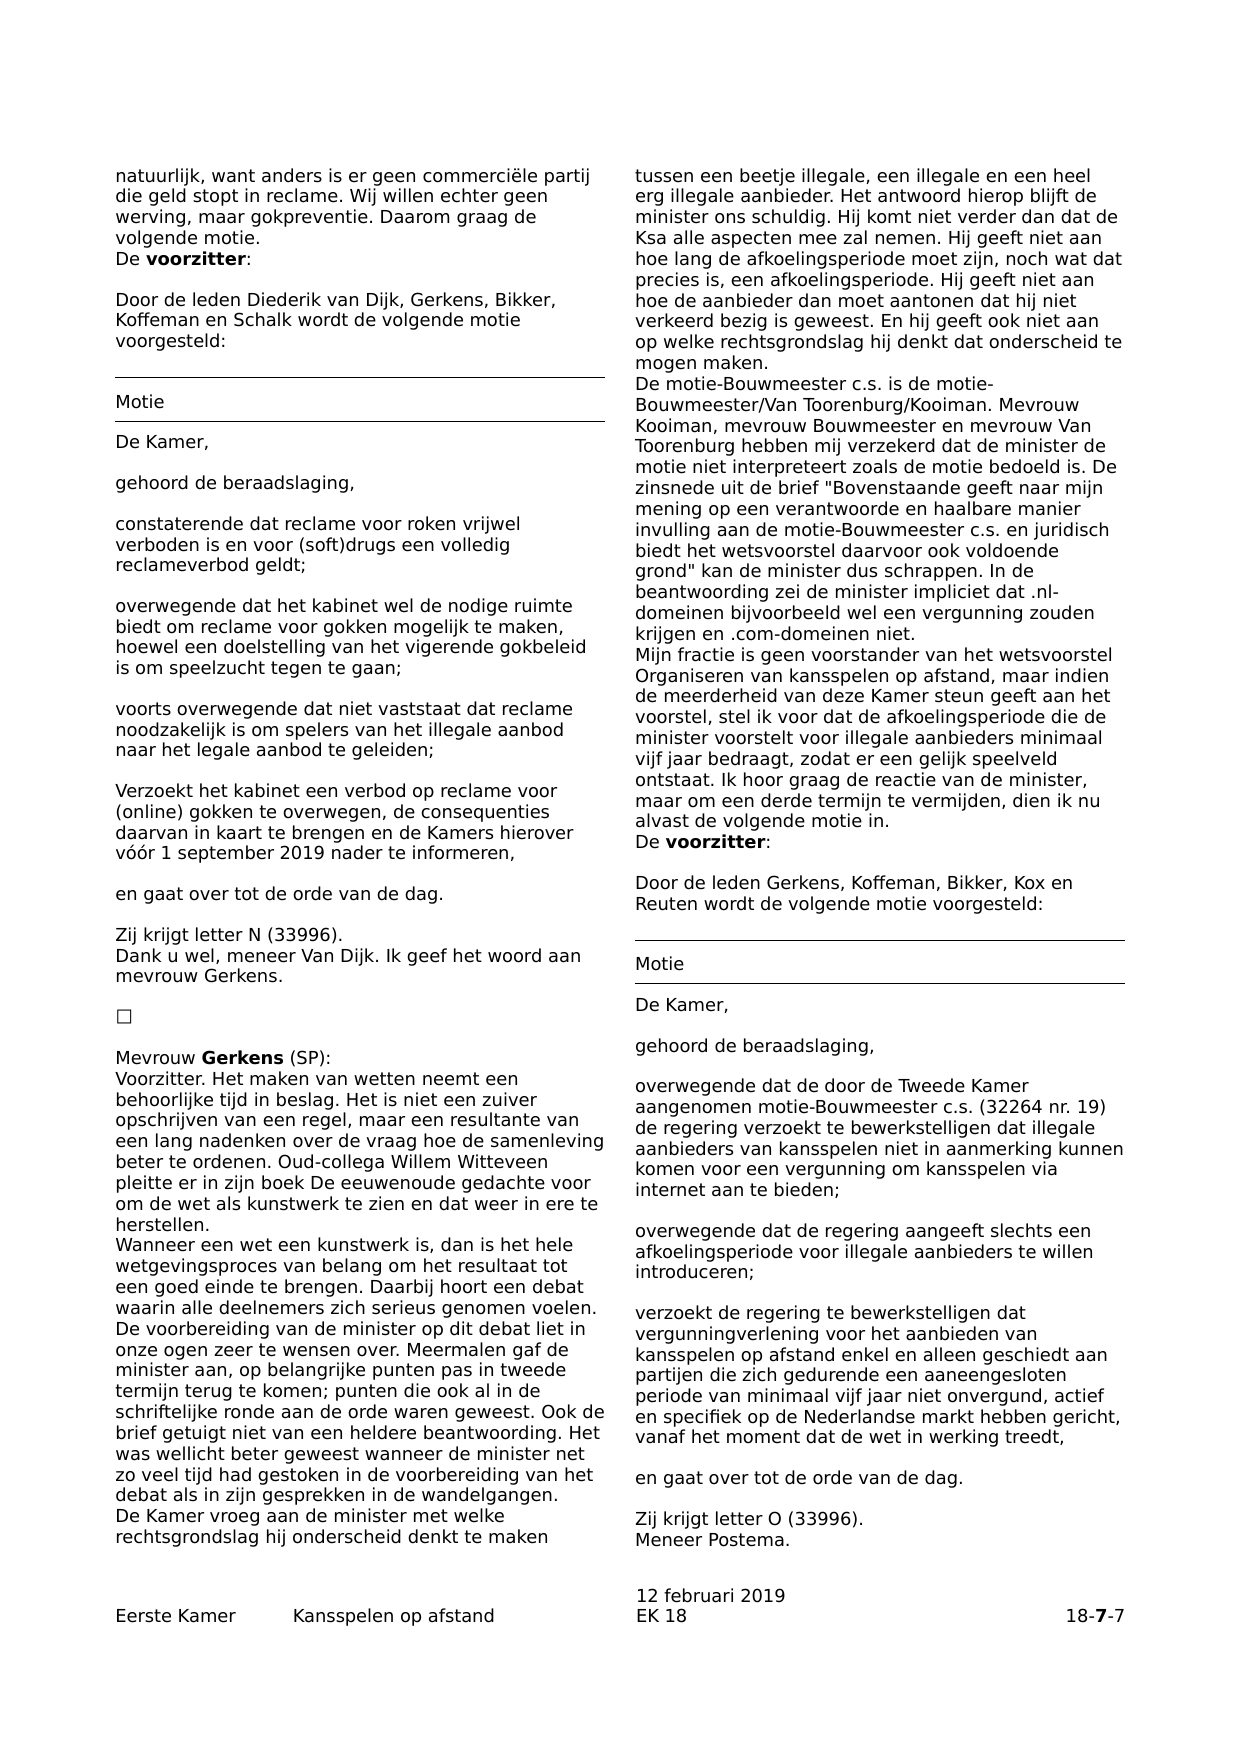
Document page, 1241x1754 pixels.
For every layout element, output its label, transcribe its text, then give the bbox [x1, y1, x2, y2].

text De Kamer vroeg aan de minister met welke rechtsgrondslag hij onderscheid denkt te maken [115, 1506, 605, 1548]
text Dank u wel, meneer Van Dijk. Ik geef het woord aan mevrouw Gerkens. [115, 945, 605, 987]
text voorts overwegende dat niet vaststaat dat reclame noodzakelijk is om spelers van het illegale aanbod naar het legale aanbod te geleiden; [115, 699, 605, 761]
text Door de leden Gerkens, Koffeman, Bikker, Kox en Reuten wordt de volgende motie voorgesteld: [635, 873, 1125, 914]
text De Kamer, [635, 995, 1125, 1016]
text gehoord de beraadslaging, [115, 473, 605, 494]
text tussen een beetje illegale, een illegale en een heel erg illegale aanbieder. Het antwoord hierop blijft de minister ons schuldig. Hij komt niet verder dan dat de Ksa alle aspecten mee zal nemen. Hij geeft niet aan hoe lang de afkoelingsperiode moet zijn, noch wat dat precies is, een afkoelingsperiode. Hij geeft niet aan hoe de aanbieder dan moet aantonen dat hij niet verkeerd bezig is geweest. En hij geeft ook niet aan op welke rechtsgrondslag hij denkt dat onderscheid te mogen maken. [635, 165, 1125, 374]
text verzoekt de regering te bewerkstelligen dat vergunningverlening voor het aanbieden van kansspelen op afstand enkel en alleen geschiedt aan partijen die zich gedurende een aaneengesloten periode van minimaal vijf jaar niet onvergund, actief en specifiek op de Nederlandse markt hebben gericht, vanaf het moment dat de wet in werking treedt, [635, 1303, 1125, 1448]
text Door de leden Diederik van Dijk, Gerkens, Bikker, Koffeman en Schalk wordt de volgende motie voorgesteld: [115, 289, 605, 352]
text Meneer Postema. [635, 1529, 1125, 1550]
text De motie-Bouwmeester c.s. is de motie-Bouwmeester/Van Toorenburg/Kooiman. Mevrouw Kooiman, mevrouw Bouwmeester en mevrouw Van Toorenburg hebben mij verzekerd dat de minister de motie niet interpreteert zoals de motie bedoeld is. De zinsnede uit de brief "Bovenstaande geeft naar mijn mening op een verantwoorde en haalbare manier invulling aan de motie-Bouwmeester c.s. en juridisch biedt het wetsvoorstel daarvoor ook voldoende grond" kan de minister dus schrappen. In de beantwoording zei de minister impliciet dat .nl-domeinen bijvoorbeeld wel een vergunning zouden krijgen en .com-domeinen niet. [635, 374, 1125, 644]
text en gaat over tot de orde van de dag. [635, 1468, 1125, 1489]
text ⬜ [115, 1007, 605, 1028]
text Wanneer een wet een kunstwerk is, dan is het hele wetgevingsproces van belang om het resultaat tot een goed einde te brengen. Daarbij hoort een debat waarin alle deelnemers zich serieus genomen voelen. De voorbereiding van de minister op dit debat liet in onze ogen zeer te wensen over. Meermalen gaf de minister aan, op belangrijke punten pas in tweede termijn terug te komen; punten die ook al in de schriftelijke ronde aan de orde waren geweest. Ook de brief getuigt niet van een heldere beantwoording. Het was wellicht beter geweest wanneer de minister net zo veel tijd had gestoken in de voorbereiding van het debat als in zijn gesprekken in de wandelgangen. [115, 1235, 605, 1506]
text en gaat over tot de orde van de dag. [115, 884, 605, 905]
text Voorzitter. Het maken van wetten neemt een behoorlijke tijd in beslag. Het is niet een zuiver opschrijven van een regel, maar een resultante van een lang nadenken over de vraag hoe de samenleving beter te ordenen. Oud-collega Willem Witteveen pleitte er in zijn boek De eeuwenoude gedachte voor om de wet als kunstwerk te zien en dat weer in ere te herstellen. [115, 1068, 605, 1235]
text De voorzitter: [115, 249, 605, 269]
text Zij krijgt letter N (33996). [115, 925, 605, 945]
text overwegende dat de regering aangeeft slechts een afkoelingsperiode voor illegale aanbieders te willen introduceren; [635, 1221, 1125, 1283]
text Mijn fractie is geen voorstander van het wetsvoorstel Organiseren van kansspelen op afstand, maar indien de meerderheid van deze Kamer steun geeft aan het voorstel, stel ik voor dat de afkoelingsperiode die de minister voorstelt voor illegale aanbieders minimaal vijf jaar bedraagt, zodat er een gelijk speelveld ontstaat. Ik hoor graag de reactie van de minister, maar om een derde termijn te vermijden, dien ik nu alvast de volgende motie in. [635, 644, 1125, 832]
text Mevrouw Gerkens (SP): [115, 1048, 605, 1068]
text overwegende dat de door de Tweede Kamer aangenomen motie-Bouwmeester c.s. (32264 nr. 19) de regering verzoekt te bewerkstelligen dat illegale aanbieders van kansspelen niet in aanmerking kunnen komen voor een vergunning om kansspelen via internet aan te bieden; [635, 1076, 1125, 1201]
text De voorzitter: [635, 832, 1125, 853]
text De Kamer, [115, 432, 605, 453]
text overwegende dat het kabinet wel de nodige ruimte biedt om reclame voor gokken mogelijk te maken, hoewel een doelstelling van het vigerende gokbeleid is om speelzucht tegen te gaan; [115, 596, 605, 679]
text natuurlijk, want anders is er geen commerciële partij die geld stopt in reclame. Wij willen echter geen werving, maar gokpreventie. Daarom graag de volgende motie. [115, 165, 605, 249]
text Zij krijgt letter O (33996). [635, 1509, 1125, 1529]
text gehoord de beraadslaging, [635, 1036, 1125, 1056]
text constaterende dat reclame voor roken vrijwel verboden is en voor (soft)drugs een volledig reclameverbod geldt; [115, 514, 605, 576]
text Motie [635, 954, 1125, 975]
text Motie [115, 392, 605, 412]
text Verzoekt het kabinet een verbod op reclame voor (online) gokken te overwegen, de consequenties daarvan in kaart te brengen en de Kamers hierover vóór 1 september 2019 nader te informeren, [115, 781, 605, 864]
